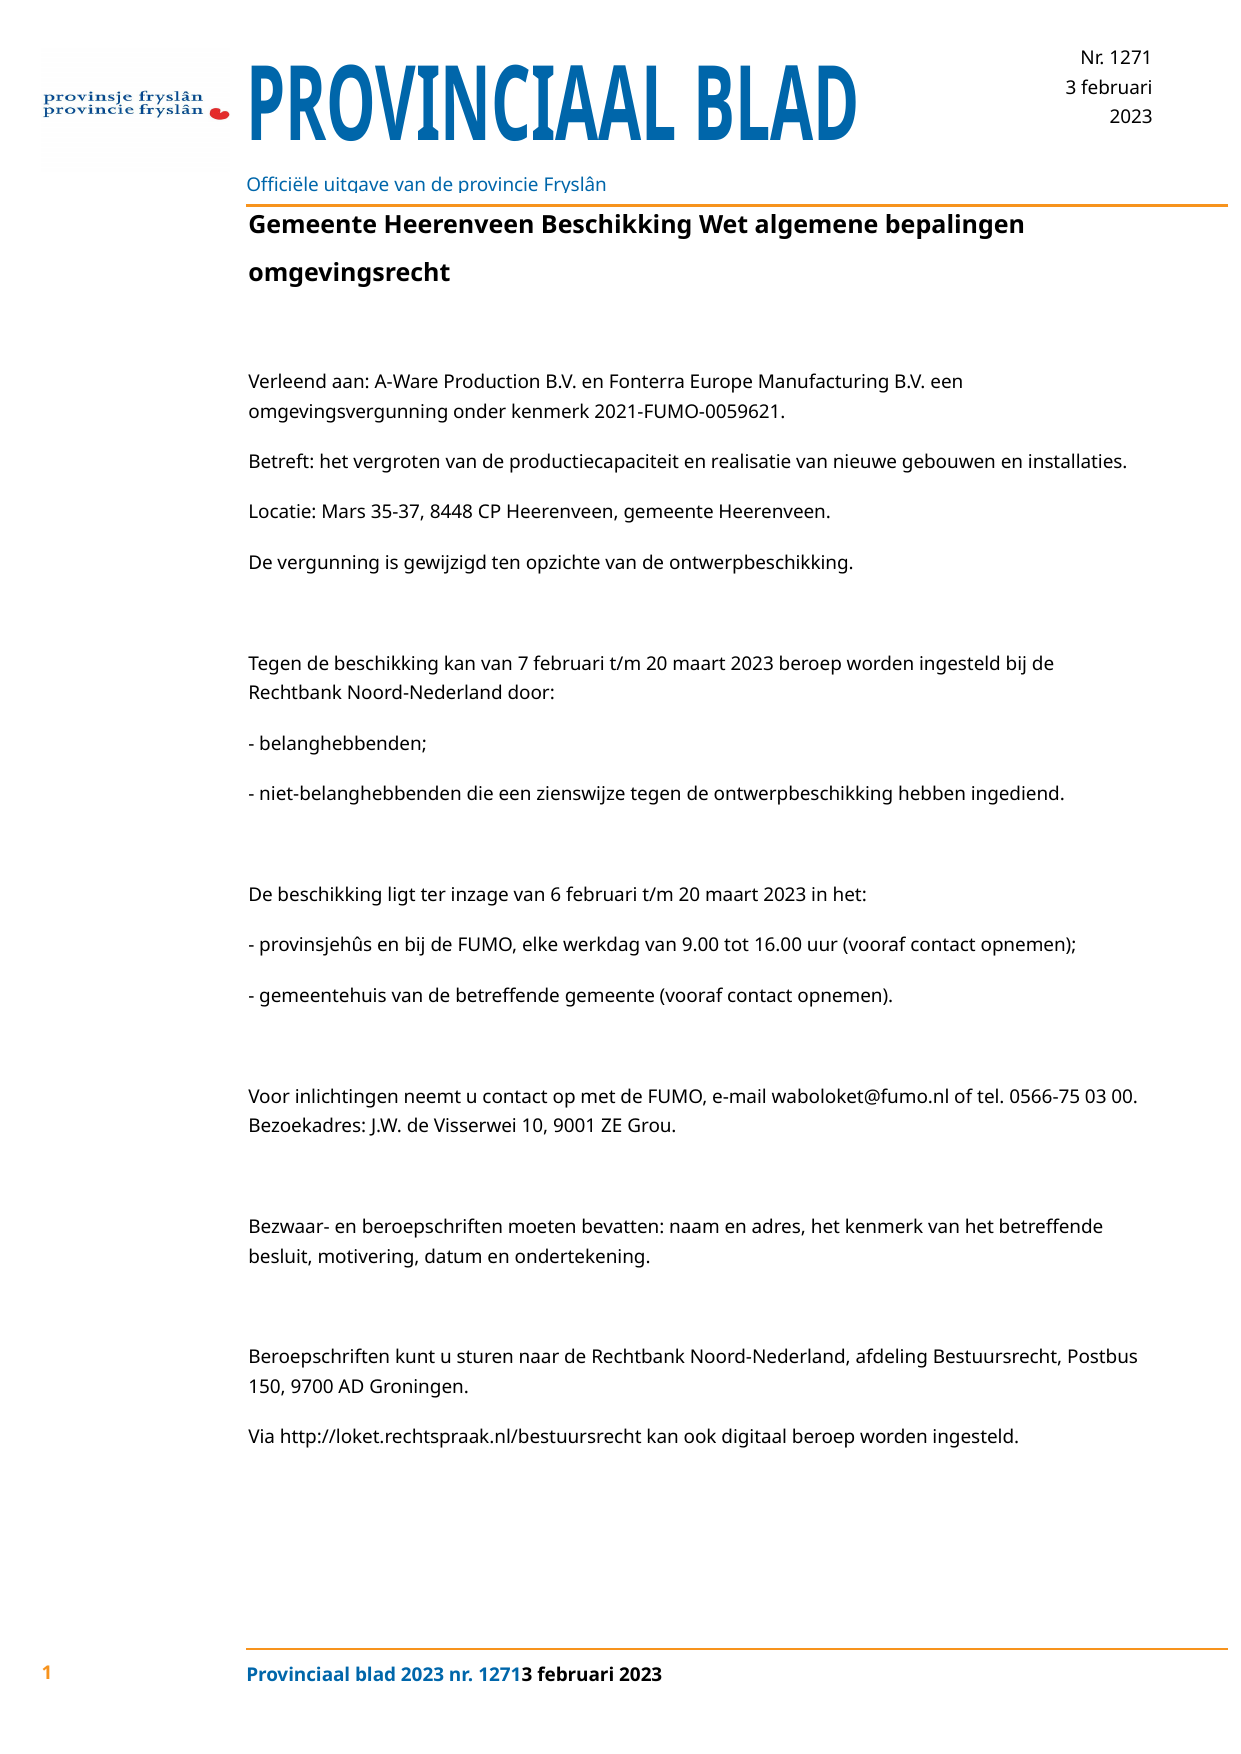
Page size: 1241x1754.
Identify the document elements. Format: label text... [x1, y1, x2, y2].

text De beschikking ligt ter inzage van 6 februari t/m 20 maart 2023 in het: [248, 881, 1152, 907]
text - belanghebbenden; [248, 730, 1152, 756]
text - gemeentehuis van de betreffende gemeente (vooraf contact opnemen). [248, 982, 1152, 1008]
text Verleend aan: A-Ware Production B.V. en Fonterra Europe Manufacturing B.V. een omgevingsvergunning onder kenmerk 2021-FUMO-0059621. [248, 368, 1152, 424]
text De vergunning is gewijzigd ten opzichte van de ontwerpbeschikking. [248, 549, 1152, 575]
picture [41, 47, 231, 172]
text Via http://loket.rechtspraak.nl/bestuursrecht kan ook digitaal beroep worden ingesteld. [248, 1424, 1152, 1449]
text Beroepschriften kunt u sturen naar de Rechtbank Noord-Nederland, afdeling Bestuursrecht, Postbus 150, 9700 AD Groningen. [248, 1344, 1152, 1399]
text Betreft: het vergroten van de productiecapaciteit en realisatie van nieuwe gebouwen en installaties. [248, 448, 1152, 474]
text - provinsjehûs en bij de FUMO, elke werkdag van 9.00 tot 16.00 uur (vooraf contact opnemen); [248, 932, 1152, 957]
text - niet-belanghebbenden die een zienswijze tegen de ontwerpbeschikking hebben ingediend. [248, 780, 1152, 806]
text Locatie: Mars 35-37, 8448 CP Heerenveen, gemeente Heerenveen. [248, 499, 1152, 524]
text Bezwaar- en beroepschriften moeten bevatten: naam en adres, het kenmerk van het betreffende besluit, motivering, datum en ondertekening. [248, 1213, 1152, 1269]
text Gemeente Heerenveen Beschikking Wet algemene bepalingen omgevingsrecht [248, 207, 1152, 288]
text Voor inlichtingen neemt u contact op met de FUMO, e-mail waboloket@fumo.nl of tel. 0566-75 03 00. Bezoekadres: J.W. de Visserwei 10, 9001 ZE Grou. [248, 1083, 1152, 1138]
text Tegen de beschikking kan van 7 februari t/m 20 maart 2023 beroep worden ingesteld bij de Rechtbank Noord-Nederland door: [248, 650, 1152, 705]
